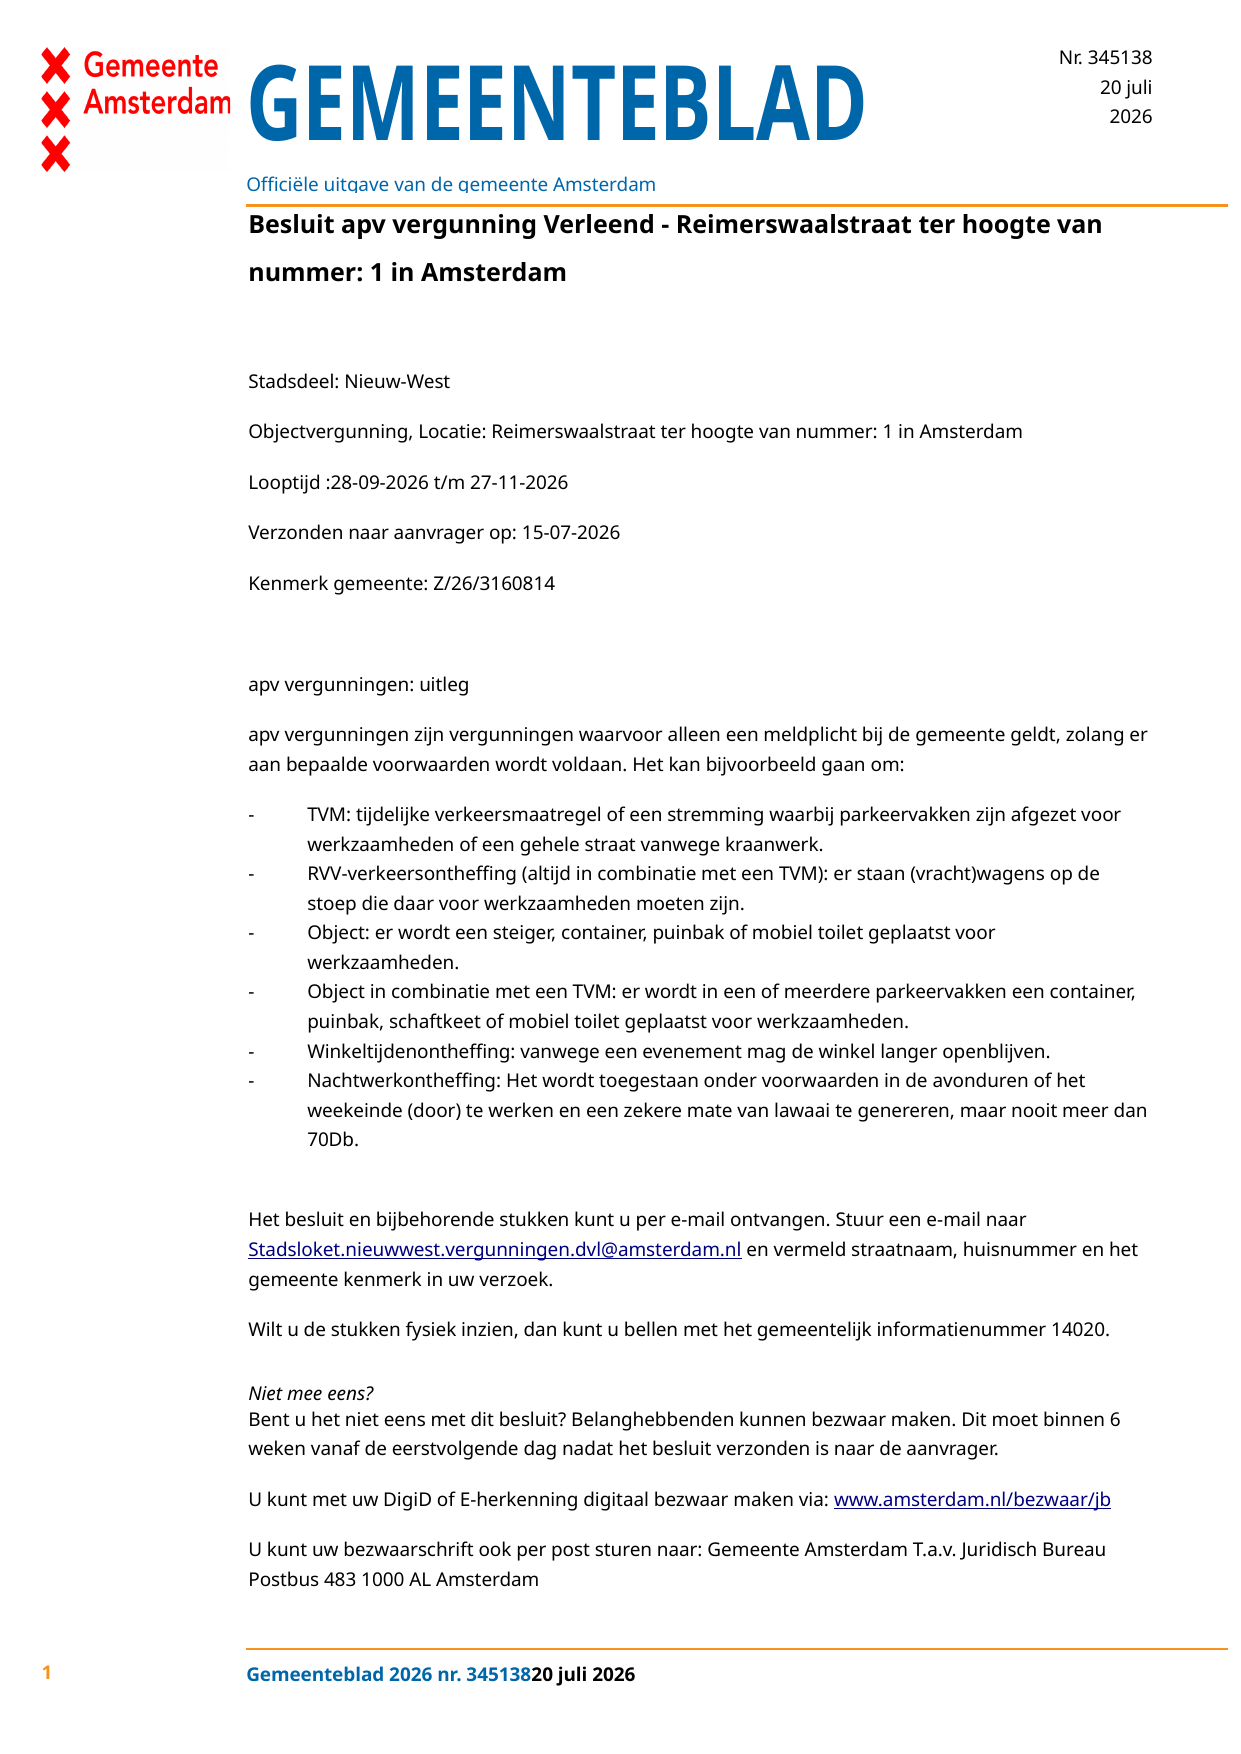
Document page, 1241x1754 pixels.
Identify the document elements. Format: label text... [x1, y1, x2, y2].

text apv vergunningen: uitleg [248, 671, 1152, 697]
text Objectvergunning, Locatie: Reimerswaalstraat ter hoogte van nummer: 1 in Amsterdam [248, 419, 1152, 444]
text Verzonden naar aanvrager op: 15-07-2026 [248, 519, 1152, 545]
text apv vergunningen zijn vergunningen waarvoor alleen een meldplicht bij de gemeente geldt, zolang er aan bepaalde voorwaarden wordt voldaan. Het kan bijvoorbeeld gaan om: [248, 721, 1152, 777]
list RVV-verkeersontheffing (altijd in combinatie met een TVM): er staan (vracht)wagens op de stoep die daar voor werkzaamheden moeten zijn. [248, 860, 1152, 916]
text Het besluit en bijbehorende stukken kunt u per e-mail ontvangen. Stuur een e-mail naar Stadsloket.nieuwwest.vergunningen.dvl@amsterdam.nl en vermeld straatnaam, huisnummer en het gemeente kenmerk in uw verzoek. [248, 1207, 1152, 1292]
list Nachtwerkontheffing: Het wordt toegestaan onder voorwaarden in de avonduren of het weekeinde (door) te werken en een zekere mate van lawaai te genereren, maar nooit meer dan 70Db. [248, 1067, 1152, 1152]
text Niet mee eens? [248, 1380, 1152, 1406]
text Looptijd :28-09-2026 t/m 27-11-2026 [248, 469, 1152, 495]
list Winkeltijdenontheffing: vanwege een evenement mag de winkel langer openblijven. [248, 1038, 1152, 1064]
text U kunt met uw DigiD of E-herkenning digitaal bezwaar maken via: www.amsterdam.nl/bezwaar/jb [248, 1486, 1152, 1512]
list Object: er wordt een steiger, container, puinbak of mobiel toilet geplaatst voor werkzaamheden. [248, 919, 1152, 975]
text Besluit apv vergunning Verleend - Reimerswaalstraat ter hoogte van nummer: 1 in Amsterdam [248, 207, 1152, 288]
text Stadsdeel: Nieuw-West [248, 368, 1152, 394]
list Object in combinatie met een TVM: er wordt in een of meerdere parkeervakken een container, puinbak, schaftkeet of mobiel toilet geplaatst voor werkzaamheden. [248, 979, 1152, 1034]
list TVM: tijdelijke verkeersmaatregel of een stremming waarbij parkeervakken zijn afgezet voor werkzaamheden of een gehele straat vanwege kraanwerk. [248, 801, 1152, 857]
text Kenmerk gemeente: Z/26/3160814 [248, 570, 1152, 596]
text Wilt u de stukken fysiek inzien, dan kunt u bellen met het gemeentelijk informatienummer 14020. [248, 1316, 1152, 1342]
text U kunt uw bezwaarschrift ook per post sturen naar: Gemeente Amsterdam T.a.v. Juridisch Bureau Postbus 483 1000 AL Amsterdam [248, 1536, 1152, 1592]
picture [41, 47, 231, 172]
text Bent u het niet eens met dit besluit? Belanghebbenden kunnen bezwaar maken. Dit moet binnen 6 weken vanaf de eerstvolgende dag nadat het besluit verzonden is naar de aanvrager. [248, 1406, 1152, 1461]
